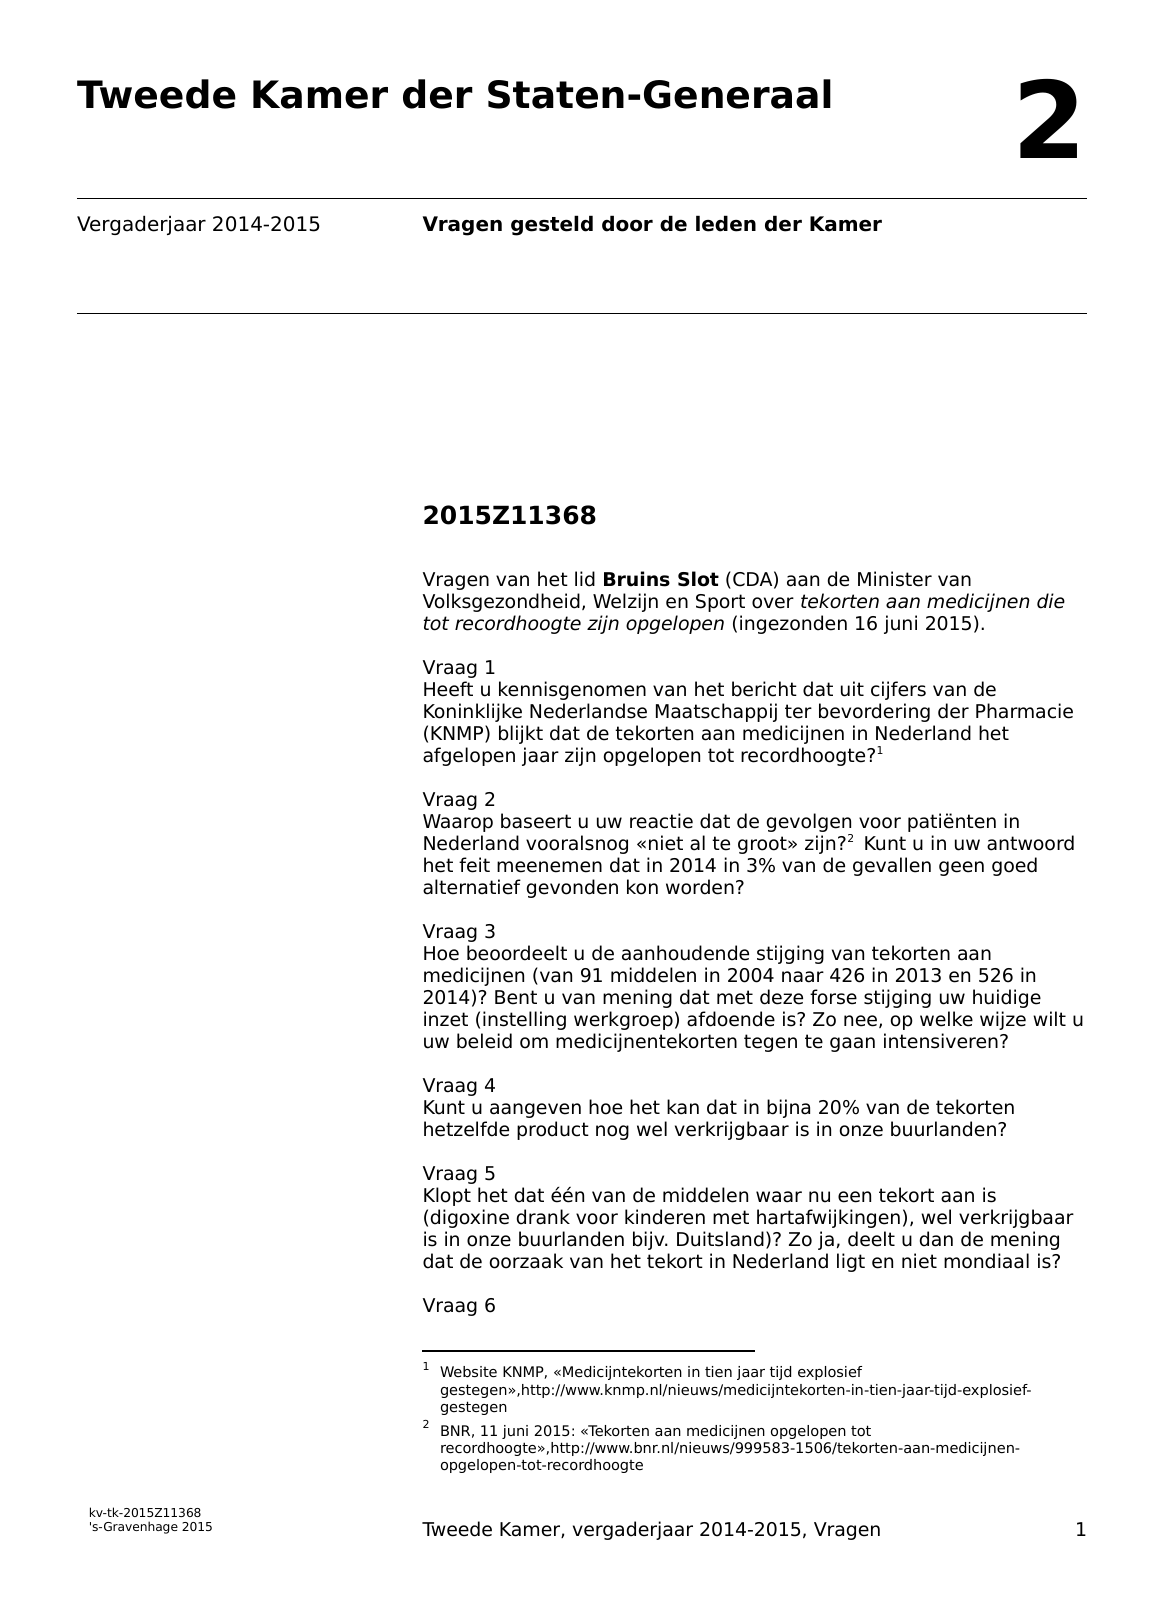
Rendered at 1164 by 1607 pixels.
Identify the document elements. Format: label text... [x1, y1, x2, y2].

text 2015Z11368 [422, 501, 1087, 531]
text BNR, 11 juni 2015: «Tekorten aan medicijnen opgelopen tot recordhoogte»,http://www.bnr.nl/nieuws/999583-1506/tekorten-aan-medicijnen-opgelopen-tot-recordhoogte [422, 1418, 1087, 1474]
table_header Tweede Kamer der Staten-Generaal [77, 59, 886, 198]
text Klopt het dat één van de middelen waar nu een tekort aan is (digoxine drank voor kinderen met hartafwijkingen), wel verkrijgbaar is in onze buurlanden bijv. Duitsland)? Zo ja, deelt u dan de mening dat de oorzaak van het tekort in Nederland ligt en niet mondiaal is? [422, 1185, 1087, 1273]
text Vraag 4 [422, 1075, 1087, 1097]
text Website KNMP, «Medicijntekorten in tien jaar tijd explosief gestegen»,http://www.knmp.nl/nieuws/medicijntekorten-in-tien-jaar-tijd-explosief-gestegen [422, 1360, 1087, 1416]
text 's-Gravenhage 2015 [88, 1520, 323, 1534]
table_cell Vergaderjaar 2014-2015 [77, 199, 422, 313]
text Vraag 6 [422, 1295, 1087, 1317]
text Hoe beoordeelt u de aanhoudende stijging van tekorten aan medicijnen (van 91 middelen in 2004 naar 426 in 2013 en 526 in 2014)? Bent u van mening dat met deze forse stijging uw huidige inzet (instelling werkgroep) afdoende is? Zo nee, op welke wijze wilt u uw beleid om medicijnentekorten tegen te gaan intensiveren? [422, 943, 1087, 1053]
text Vraag 3 [422, 921, 1087, 943]
table_header 2 [886, 59, 1087, 198]
text Vraag 2 [422, 789, 1087, 811]
text Vraag 1 [422, 657, 1087, 679]
text Vragen van het lid Bruins Slot (CDA) aan de Minister van Volksgezondheid, Welzijn en Sport over tekorten aan medicijnen die tot recordhoogte zijn opgelopen (ingezonden 16 juni 2015). [422, 569, 1087, 635]
text Vraag 5 [422, 1163, 1087, 1185]
text Heeft u kennisgenomen van het bericht dat uit cijfers van de Koninklijke Nederlandse Maatschappij ter bevordering der Pharmacie (KNMP) blijkt dat de tekorten aan medicijnen in Nederland het afgelopen jaar zijn opgelopen tot recordhoogte? [422, 679, 1087, 767]
text Kunt u aangeven hoe het kan dat in bijna 20% van de tekorten hetzelfde product nog wel verkrijgbaar is in onze buurlanden? [422, 1097, 1087, 1141]
text kv-tk-2015Z11368 [88, 1506, 323, 1520]
table_cell Vragen gesteld door de leden der Kamer [422, 199, 1087, 313]
text Waarop baseert u uw reactie dat de gevolgen voor patiënten in Nederland vooralsnog «niet al te groot» zijn? Kunt u in uw antwoord het feit meenemen dat in 2014 in 3% van de gevallen geen goed alternatief gevonden kon worden? [422, 811, 1087, 899]
